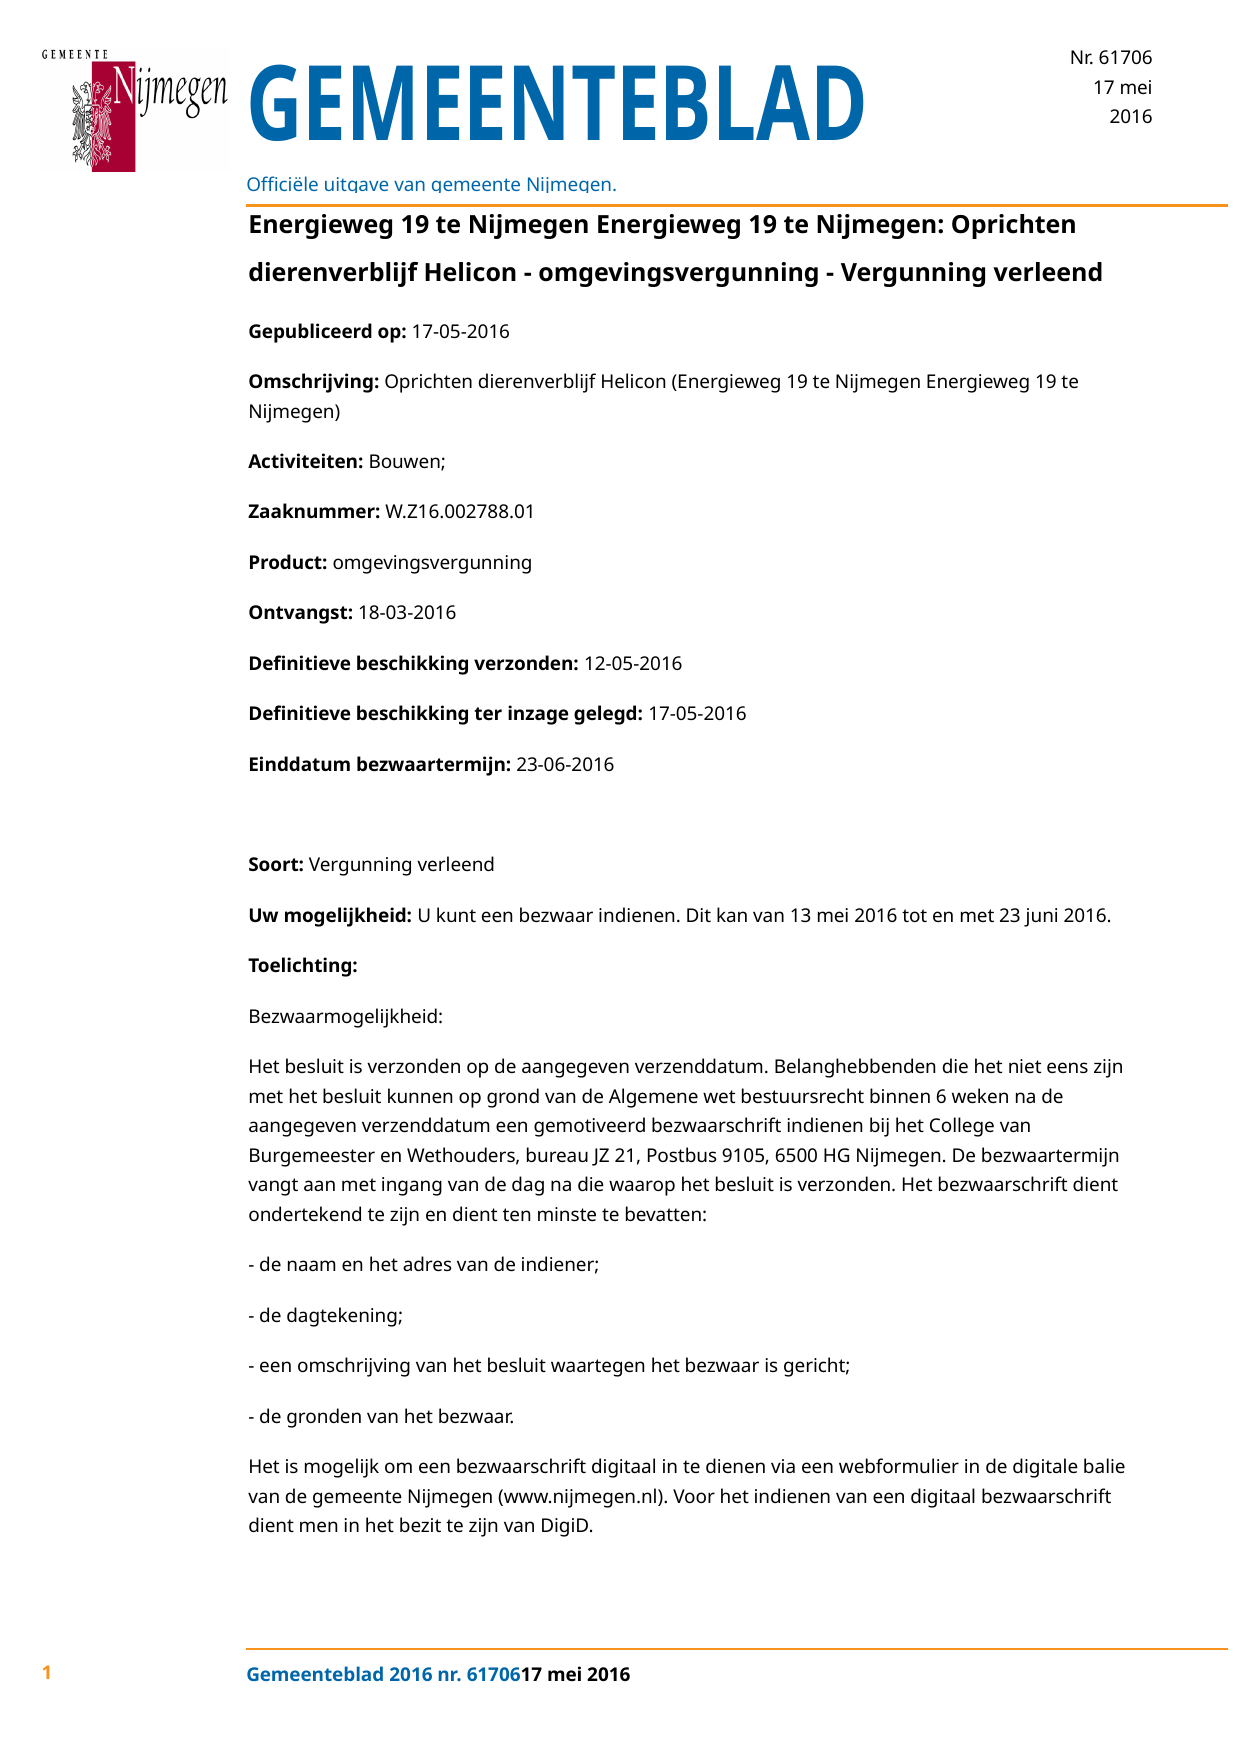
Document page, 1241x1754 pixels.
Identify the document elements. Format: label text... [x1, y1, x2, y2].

text - de naam en het adres van de indiener; [248, 1252, 1152, 1277]
text Bezwaarmogelijkheid: [248, 1003, 1152, 1029]
text - de gronden van het bezwaar. [248, 1403, 1152, 1429]
text Product: omgevingsvergunning [248, 549, 1152, 575]
text Toelichting: [248, 952, 1152, 978]
text Het besluit is verzonden op de aangegeven verzenddatum. Belanghebbenden die het niet eens zijn met het besluit kunnen op grond van de Algemene wet bestuursrecht binnen 6 weken na de aangegeven verzenddatum een gemotiveerd bezwaarschrift indienen bij het College van Burgemeester en Wethouders, bureau JZ 21, Postbus 9105, 6500 HG Nijmegen. De bezwaartermijn vangt aan met ingang van de dag na die waarop het besluit is verzonden. Het bezwaarschrift dient ondertekend te zijn en dient ten minste te bevatten: [248, 1053, 1152, 1227]
text Activiteiten: Bouwen; [248, 448, 1152, 474]
text Energieweg 19 te Nijmegen Energieweg 19 te Nijmegen: Oprichten dierenverblijf Helicon - omgevingsvergunning - Vergunning verleend [248, 207, 1152, 288]
picture [41, 47, 231, 172]
text Het is mogelijk om een bezwaarschrift digitaal in te dienen via een webformulier in de digitale balie van de gemeente Nijmegen (www.nijmegen.nl). Voor het indienen van een digitaal bezwaarschrift dient men in het bezit te zijn van DigiD. [248, 1453, 1152, 1538]
text Gepubliceerd op: 17-05-2016 [248, 318, 1152, 344]
text - een omschrijving van het besluit waartegen het bezwaar is gericht; [248, 1352, 1152, 1378]
text Soort: Vergunning verleend [248, 852, 1152, 877]
text Zaaknummer: W.Z16.002788.01 [248, 499, 1152, 524]
text Definitieve beschikking ter inzage gelegd: 17-05-2016 [248, 700, 1152, 726]
text Definitieve beschikking verzonden: 12-05-2016 [248, 650, 1152, 676]
text Uw mogelijkheid: U kunt een bezwaar indienen. Dit kan van 13 mei 2016 tot en met 23 juni 2016. [248, 902, 1152, 928]
text Ontvangst: 18-03-2016 [248, 599, 1152, 625]
text Einddatum bezwaartermijn: 23-06-2016 [248, 751, 1152, 777]
text Omschrijving: Oprichten dierenverblijf Helicon (Energieweg 19 te Nijmegen Energieweg 19 te Nijmegen) [248, 368, 1152, 424]
text - de dagtekening; [248, 1302, 1152, 1328]
